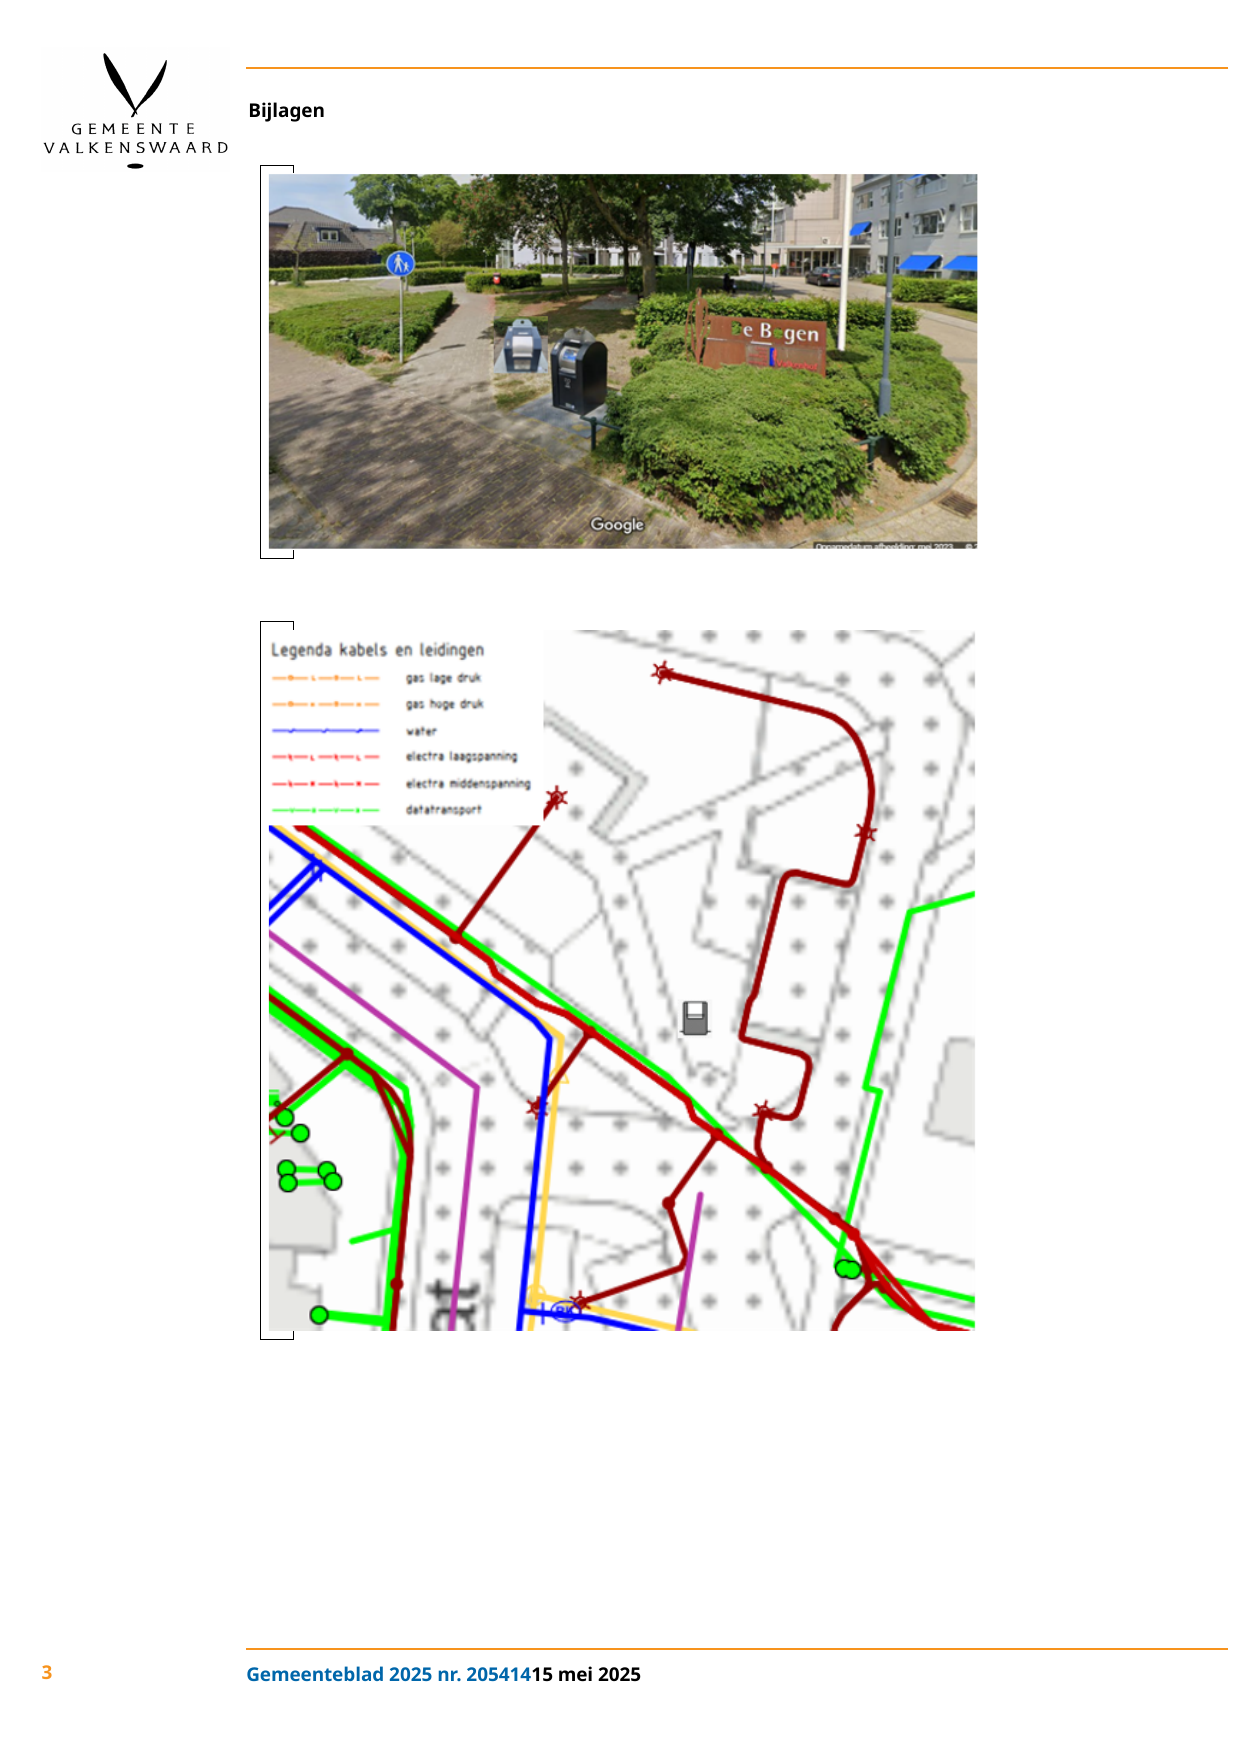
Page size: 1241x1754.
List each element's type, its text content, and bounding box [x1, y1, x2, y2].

picture [268, 630, 978, 1331]
text Bijlagen [248, 95, 1152, 123]
picture [41, 47, 231, 172]
picture [268, 173, 978, 550]
